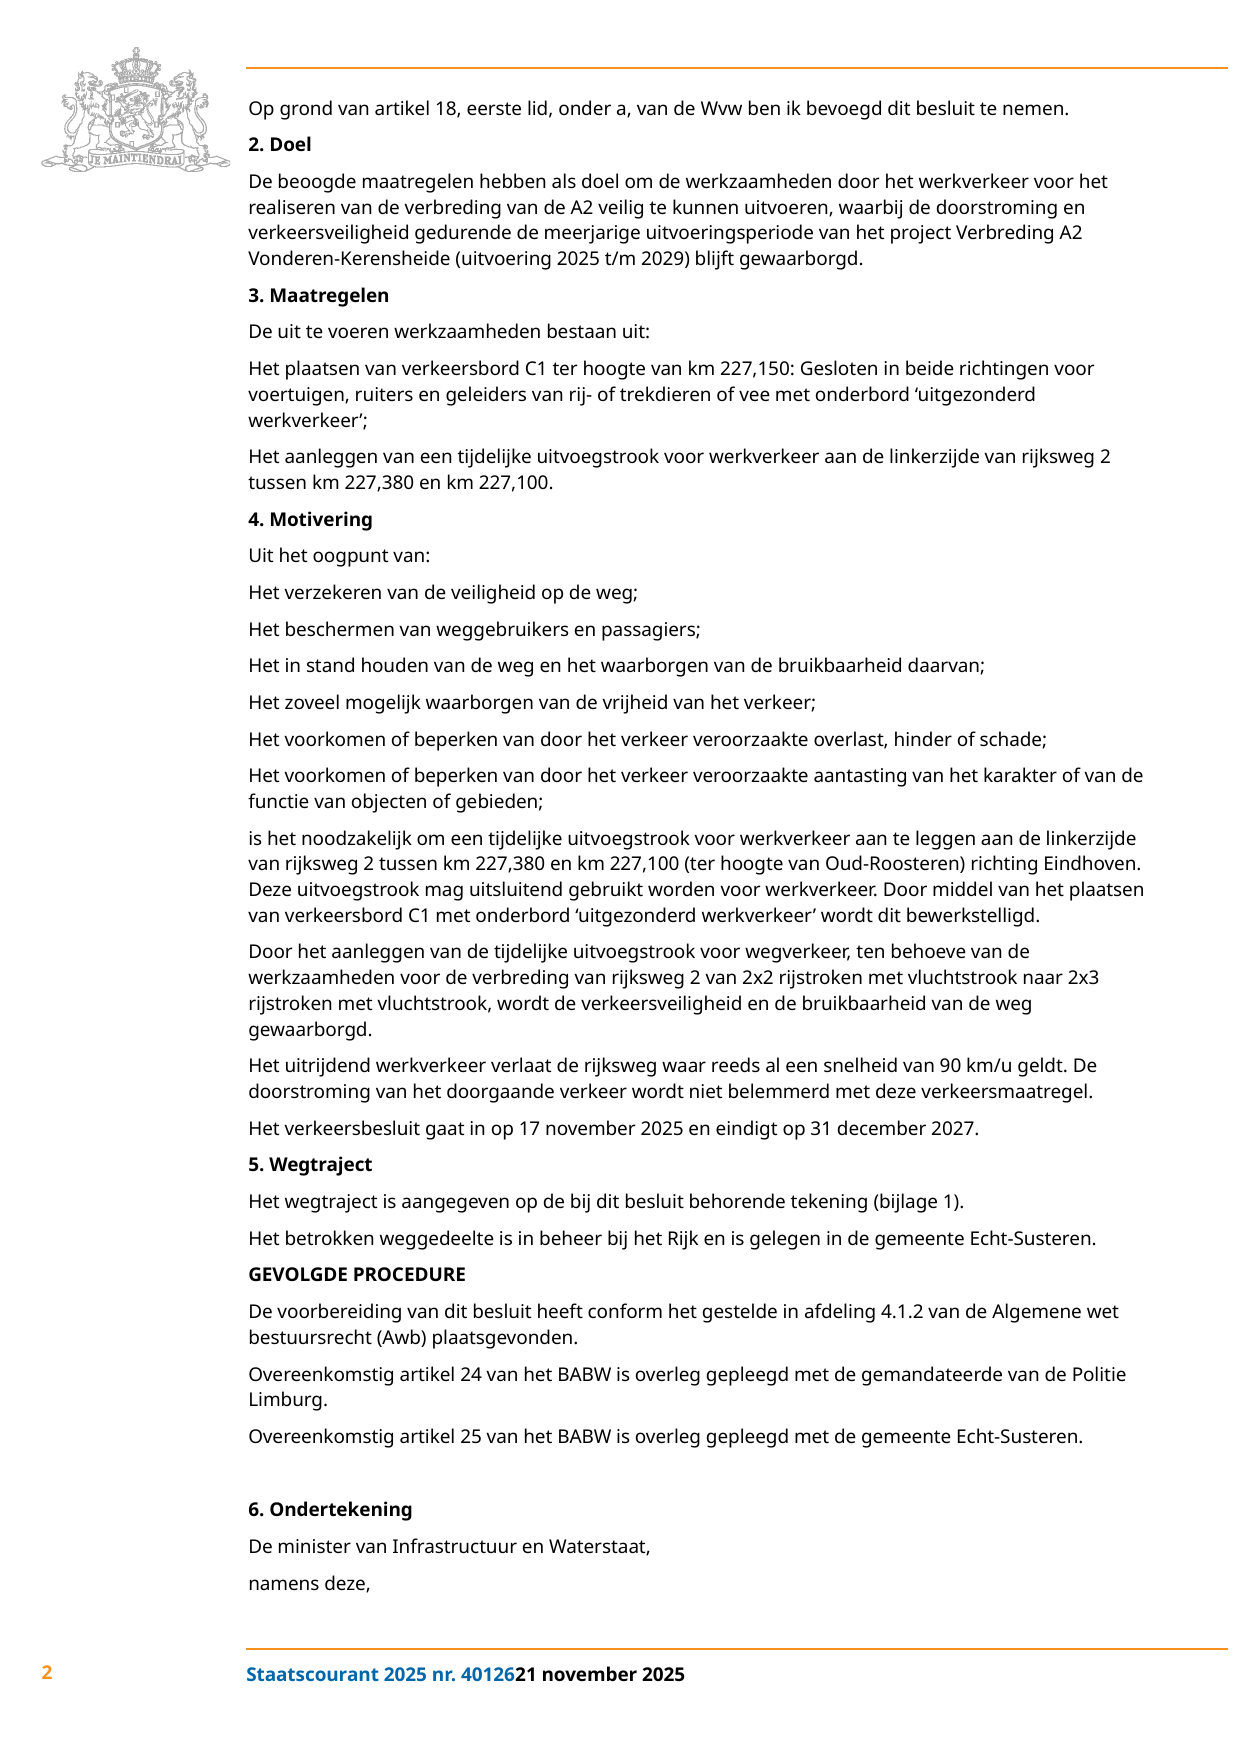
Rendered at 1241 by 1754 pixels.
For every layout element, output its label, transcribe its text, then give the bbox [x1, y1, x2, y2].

text is het noodzakelijk om een tijdelijke uitvoegstrook voor werkverkeer aan te leggen aan de linkerzijde van rijksweg 2 tussen km 227,380 en km 227,100 (ter hoogte van Oud-Roosteren) richting Eindhoven. Deze uitvoegstrook mag uitsluitend gebruikt worden voor werkverkeer. Door middel van het plaatsen van verkeersbord C1 met onderbord ‘uitgezonderd werkverkeer’ wordt dit bewerkstelligd. [248, 825, 1152, 928]
text 2. Doel [248, 131, 1152, 157]
text 5. Wegtraject [248, 1152, 1152, 1177]
text Het voorkomen of beperken van door het verkeer veroorzaakte overlast, hinder of schade; [248, 726, 1152, 752]
text De voorbereiding van dit besluit heeft conform het gestelde in afdeling 4.1.2 van de Algemene wet bestuursrecht (Awb) plaatsgevonden. [248, 1298, 1152, 1350]
text Overeenkomstig artikel 24 van het BABW is overleg gepleegd met de gemandateerde van de Politie Limburg. [248, 1361, 1152, 1412]
text Het verkeersbesluit gaat in op 17 november 2025 en eindigt op 31 december 2027. [248, 1115, 1152, 1141]
text Het betrokken weggedeelte is in beheer bij het Rijk en is gelegen in de gemeente Echt-Susteren. [248, 1225, 1152, 1251]
text namens deze, [248, 1570, 1152, 1596]
text 6. Ondertekening [248, 1496, 1152, 1522]
text Het beschermen van weggebruikers en passagiers; [248, 616, 1152, 642]
text Het in stand houden van de weg en het waarborgen van de bruikbaarheid daarvan; [248, 652, 1152, 678]
text Het wegtraject is aangegeven op de bij dit besluit behorende tekening (bijlage 1). [248, 1188, 1152, 1214]
text Het verzekeren van de veiligheid op de weg; [248, 579, 1152, 605]
text Op grond van artikel 18, eerste lid, onder a, van de Wvw ben ik bevoegd dit besluit te nemen. [248, 95, 1152, 121]
text Door het aanleggen van de tijdelijke uitvoegstrook voor wegverkeer, ten behoeve van de werkzaamheden voor de verbreding van rijksweg 2 van 2x2 rijstroken met vluchtstrook naar 2x3 rijstroken met vluchtstrook, wordt de verkeersveiligheid en de bruikbaarheid van de weg gewaarborgd. [248, 939, 1152, 1042]
text De beoogde maatregelen hebben als doel om de werkzaamheden door het werkverkeer voor het realiseren van de verbreding van de A2 veilig te kunnen uitvoeren, waarbij de doorstroming en verkeersveiligheid gedurende de meerjarige uitvoeringsperiode van het project Verbreding A2 Vonderen-Kerensheide (uitvoering 2025 t/m 2029) blijft gewaarborgd. [248, 168, 1152, 271]
text 4. Motivering [248, 506, 1152, 532]
text Overeenkomstig artikel 25 van het BABW is overleg gepleegd met de gemeente Echt-Susteren. [248, 1423, 1152, 1449]
text Het uitrijdend werkverkeer verlaat de rijksweg waar reeds al een snelheid van 90 km/u geldt. De doorstroming van het doorgaande verkeer wordt niet belemmerd met deze verkeersmaatregel. [248, 1053, 1152, 1104]
text Het plaatsen van verkeersbord C1 ter hoogte van km 227,150: Gesloten in beide richtingen voor voertuigen, ruiters en geleiders van rij- of trekdieren of vee met onderbord ‘uitgezonderd werkverkeer’; [248, 355, 1152, 432]
text Het aanleggen van een tijdelijke uitvoegstrook voor werkverkeer aan de linkerzijde van rijksweg 2 tussen km 227,380 en km 227,100. [248, 443, 1152, 495]
text GEVOLGDE PROCEDURE [248, 1262, 1152, 1287]
text De minister van Infrastructuur en Waterstaat, [248, 1533, 1152, 1559]
text Het zoveel mogelijk waarborgen van de vrijheid van het verkeer; [248, 689, 1152, 715]
picture [41, 47, 231, 172]
text 3. Maatregelen [248, 282, 1152, 308]
text Het voorkomen of beperken van door het verkeer veroorzaakte aantasting van het karakter of van de functie van objecten of gebieden; [248, 762, 1152, 814]
text Uit het oogpunt van: [248, 542, 1152, 568]
text De uit te voeren werkzaamheden bestaan uit: [248, 319, 1152, 344]
